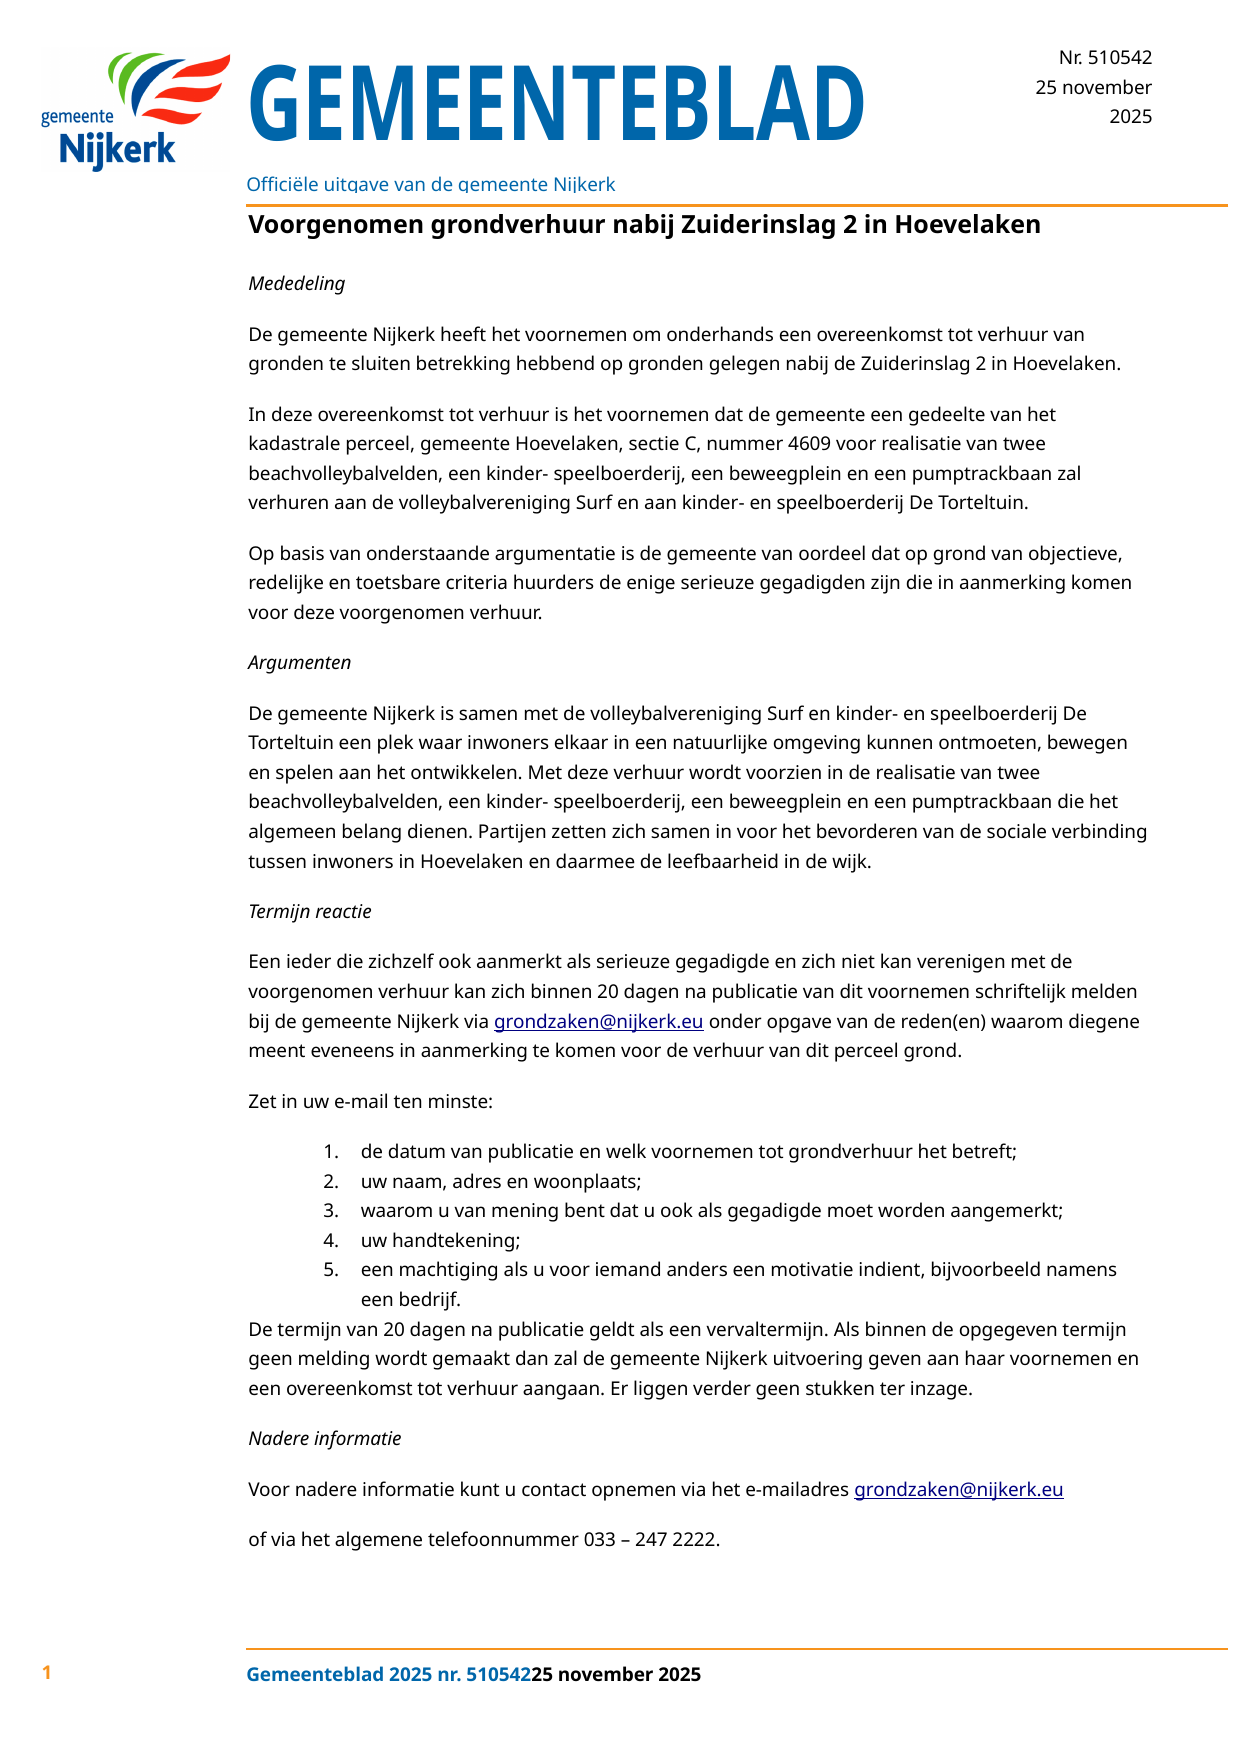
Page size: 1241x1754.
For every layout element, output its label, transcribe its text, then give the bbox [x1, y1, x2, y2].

text Voorgenomen grondverhuur nabij Zuiderinslag 2 in Hoevelaken [248, 207, 1152, 241]
list een machtiging als u voor iemand anders een motivatie indient, bijvoorbeeld namens een bedrijf. [323, 1257, 1152, 1312]
picture [41, 47, 231, 172]
list de datum van publicatie en welk voornemen tot grondverhuur het betreft; [323, 1138, 1152, 1164]
text De gemeente Nijkerk heeft het voornemen om onderhands een overeenkomst tot verhuur van gronden te sluiten betrekking hebbend op gronden gelegen nabij de Zuiderinslag 2 in Hoevelaken. [248, 321, 1152, 376]
text Termijn reactie [248, 898, 1152, 924]
text Zet in uw e-mail ten minste: [248, 1088, 1152, 1113]
text De termijn van 20 dagen na publicatie geldt als een vervaltermijn. Als binnen de opgegeven termijn geen melding wordt gemaakt dan zal de gemeente Nijkerk uitvoering geven aan haar voornemen en een overeenkomst tot verhuur aangaan. Er liggen verder geen stukken ter inzage. [248, 1316, 1152, 1401]
text Argumenten [248, 649, 1152, 675]
text of via het algemene telefoonnummer 033 – 247 2222. [248, 1526, 1152, 1552]
list uw naam, adres en woonplaats; [323, 1168, 1152, 1193]
text Voor nadere informatie kunt u contact opnemen via het e-mailadres grondzaken@nijkerk.eu [248, 1476, 1152, 1501]
list uw handtekening; [323, 1227, 1152, 1253]
text In deze overeenkomst tot verhuur is het voornemen dat de gemeente een gedeelte van het kadastrale perceel, gemeente Hoevelaken, sectie C, nummer 4609 voor realisatie van twee beachvolleybalvelden, een kinder- speelboerderij, een beweegplein en een pumptrackbaan zal verhuren aan de volleybalvereniging Surf en aan kinder- en speelboerderij De Torteltuin. [248, 401, 1152, 515]
text Op basis van onderstaande argumentatie is de gemeente van oordeel dat op grond van objectieve, redelijke en toetsbare criteria huurders de enige serieuze gegadigden zijn die in aanmerking komen voor deze voorgenomen verhuur. [248, 540, 1152, 625]
text Nadere informatie [248, 1425, 1152, 1451]
text Mededeling [248, 270, 1152, 296]
text Een ieder die zichzelf ook aanmerkt als serieuze gegadigde en zich niet kan verenigen met de voorgenomen verhuur kan zich binnen 20 dagen na publicatie van dit voornemen schriftelijk melden bij de gemeente Nijkerk via grondzaken@nijkerk.eu onder opgave van de reden(en) waarom diegene meent eveneens in aanmerking te komen voor de verhuur van dit perceel grond. [248, 949, 1152, 1063]
list waarom u van mening bent dat u ook als gegadigde moet worden aangemerkt; [323, 1197, 1152, 1223]
text De gemeente Nijkerk is samen met de volleybalvereniging Surf en kinder- en speelboerderij De Torteltuin een plek waar inwoners elkaar in een natuurlijke omgeving kunnen ontmoeten, bewegen en spelen aan het ontwikkelen. Met deze verhuur wordt voorzien in de realisatie van twee beachvolleybalvelden, een kinder- speelboerderij, een beweegplein en een pumptrackbaan die het algemeen belang dienen. Partijen zetten zich samen in voor het bevorderen van de sociale verbinding tussen inwoners in Hoevelaken en daarmee de leefbaarheid in de wijk. [248, 700, 1152, 873]
